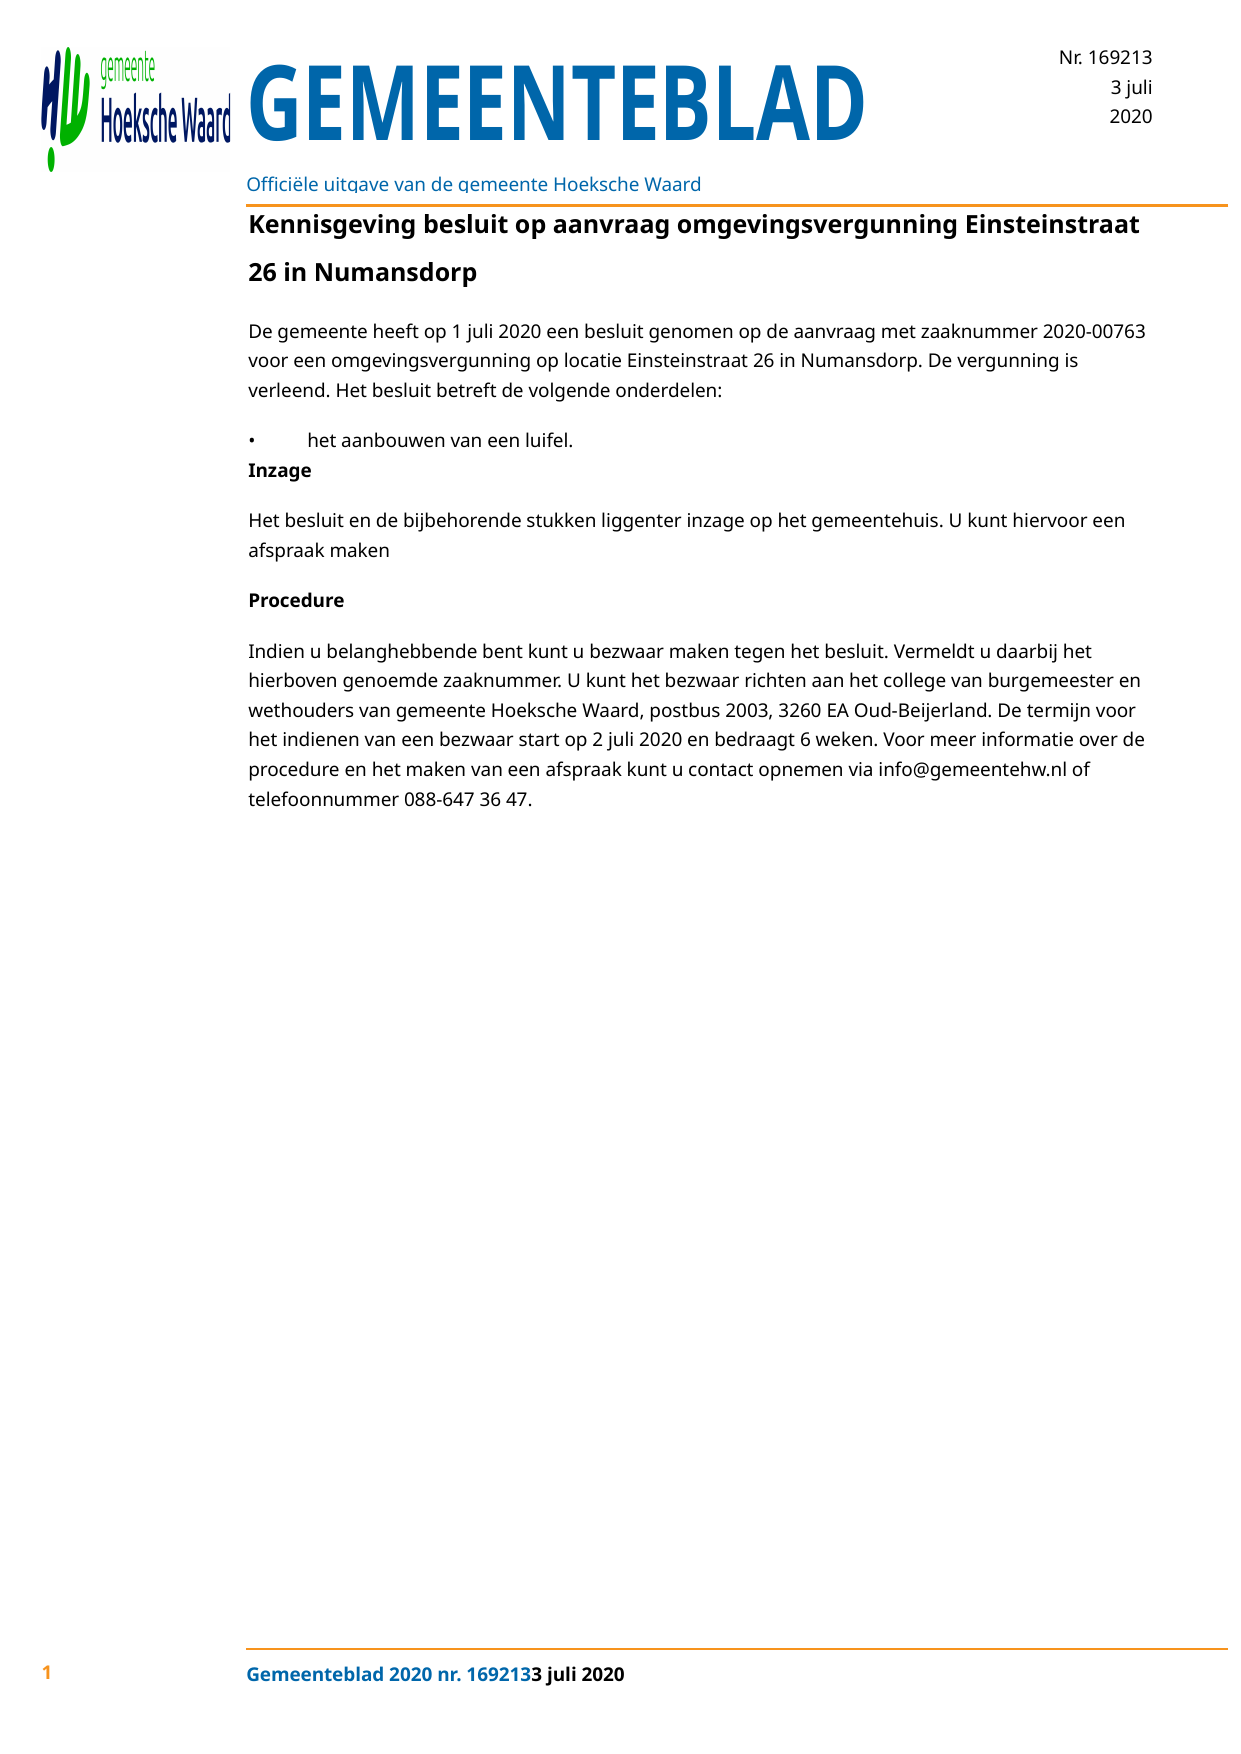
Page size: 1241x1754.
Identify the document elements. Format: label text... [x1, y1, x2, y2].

text Het besluit en de bijbehorende stukken liggenter inzage op het gemeentehuis. U kunt hiervoor een afspraak maken [248, 507, 1152, 563]
list het aanbouwen van een luifel. [248, 427, 1152, 453]
picture [41, 47, 231, 172]
text De gemeente heeft op 1 juli 2020 een besluit genomen op de aanvraag met zaaknummer 2020-00763 voor een omgevingsvergunning op locatie Einsteinstraat 26 in Numansdorp. De vergunning is verleend. Het besluit betreft de volgende onderdelen: [248, 318, 1152, 403]
text Kennisgeving besluit op aanvraag omgevingsvergunning Einsteinstraat 26 in Numansdorp [248, 207, 1152, 288]
text Indien u belanghebbende bent kunt u bezwaar maken tegen het besluit. Vermeldt u daarbij het hierboven genoemde zaaknummer. U kunt het bezwaar richten aan het college van burgemeester en wethouders van gemeente Hoeksche Waard, postbus 2003, 3260 EA Oud-Beijerland. De termijn voor het indienen van een bezwaar start op 2 juli 2020 en bedraagt 6 weken. Voor meer informatie over de procedure en het maken van een afspraak kunt u contact opnemen via info@gemeentehw.nl of telefoonnummer 088-647 36 47. [248, 638, 1152, 812]
text Inzage [248, 457, 1152, 483]
text Procedure [248, 587, 1152, 613]
